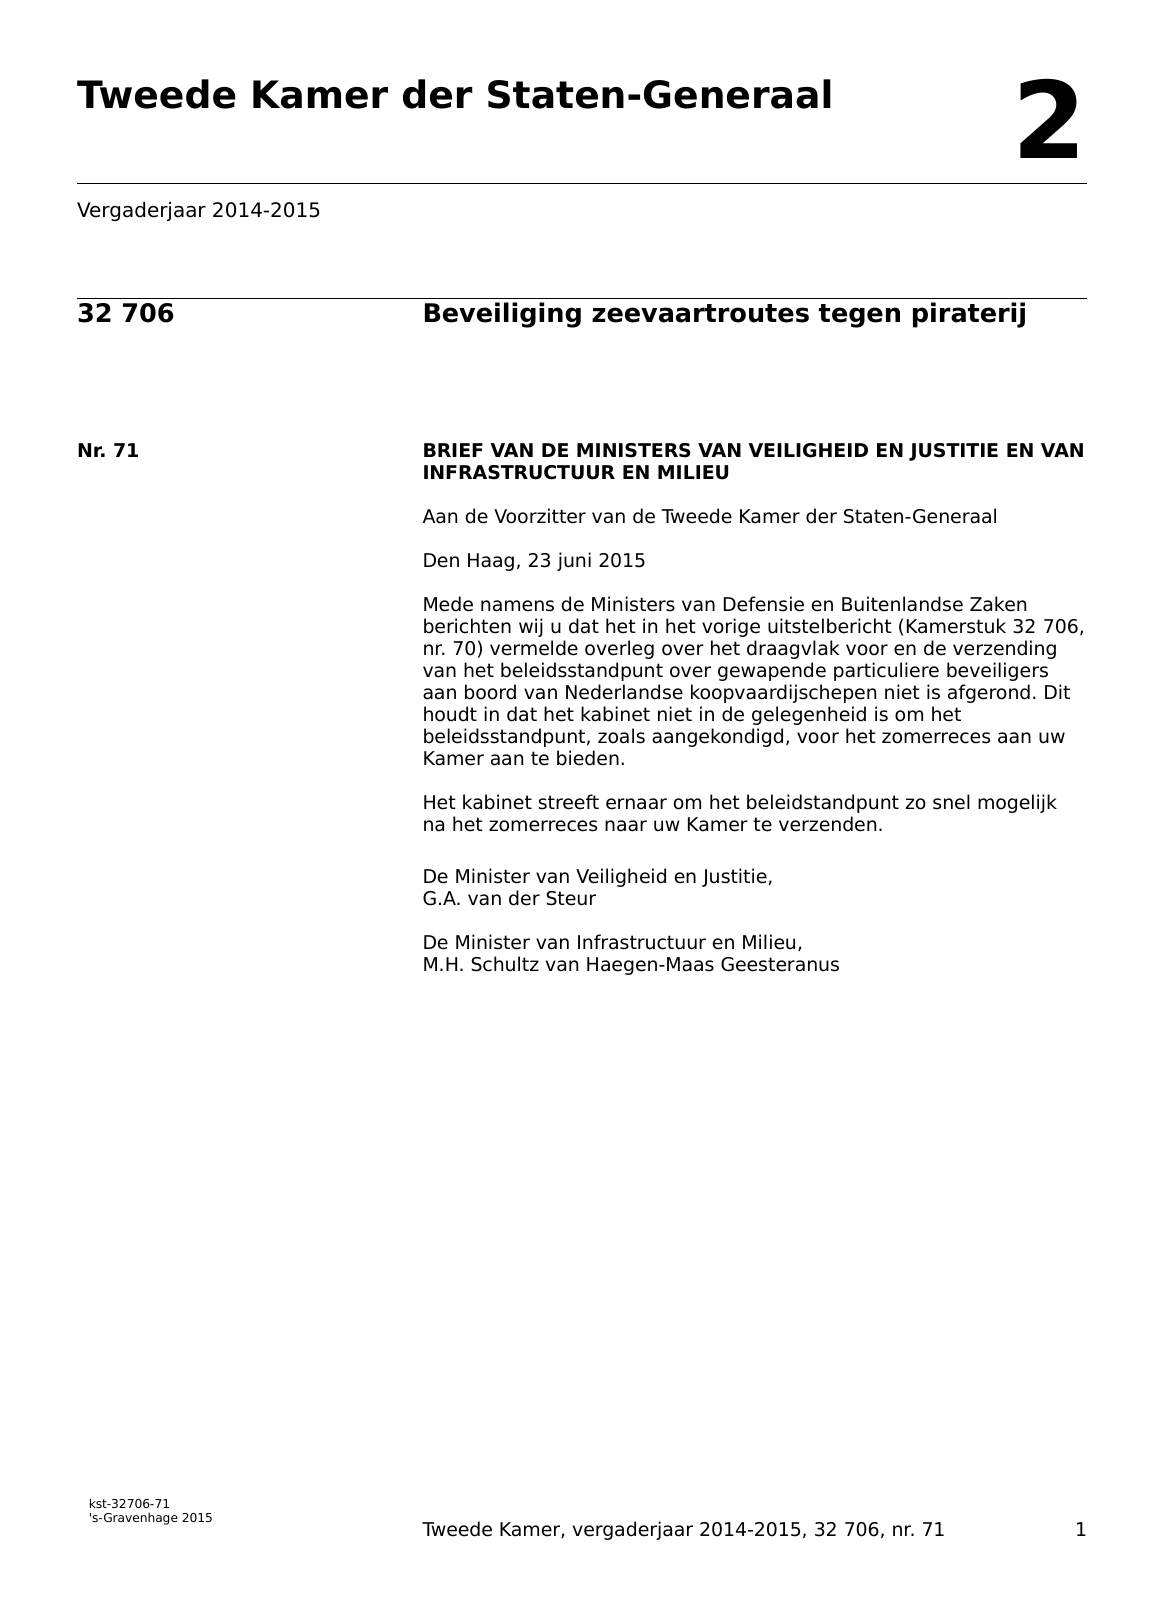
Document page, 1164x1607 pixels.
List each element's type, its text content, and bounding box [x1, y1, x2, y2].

text 's-Gravenhage 2015 [88, 1511, 323, 1525]
text Aan de Voorzitter van de Tweede Kamer der Staten-Generaal [422, 506, 1087, 528]
table_header Tweede Kamer der Staten-Generaal [77, 59, 886, 183]
table_header 2 [886, 59, 1087, 183]
subtitle 32 706 Beveiliging zeevaartroutes tegen piraterij [77, 299, 1087, 329]
text De Minister van Infrastructuur en Milieu, M.H. Schultz van Haegen-Maas Geesteranus [422, 932, 1087, 976]
table_cell Vergaderjaar 2014-2015 [77, 184, 1087, 298]
text Den Haag, 23 juni 2015 [422, 550, 1087, 572]
text kst-32706-71 [88, 1497, 323, 1511]
text Het kabinet streeft ernaar om het beleidstandpunt zo snel mogelijk na het zomerreces naar uw Kamer te verzenden. [422, 792, 1087, 836]
subtitle Nr. 71 BRIEF VAN DE MINISTERS VAN VEILIGHEID EN JUSTITIE EN VAN INFRASTRUCTUUR EN MILIEU [77, 440, 1087, 484]
text Mede namens de Ministers van Defensie en Buitenlandse Zaken berichten wij u dat het in het vorige uitstelbericht (Kamerstuk 32 706, nr. 70) vermelde overleg over het draagvlak voor en de verzending van het beleidsstandpunt over gewapende particuliere beveiligers aan boord van Nederlandse koopvaardijschepen niet is afgerond. Dit houdt in dat het kabinet niet in de gelegenheid is om het beleidsstandpunt, zoals aangekondigd, voor het zomerreces aan uw Kamer aan te bieden. [422, 594, 1087, 770]
text De Minister van Veiligheid en Justitie, G.A. van der Steur [422, 866, 1087, 910]
